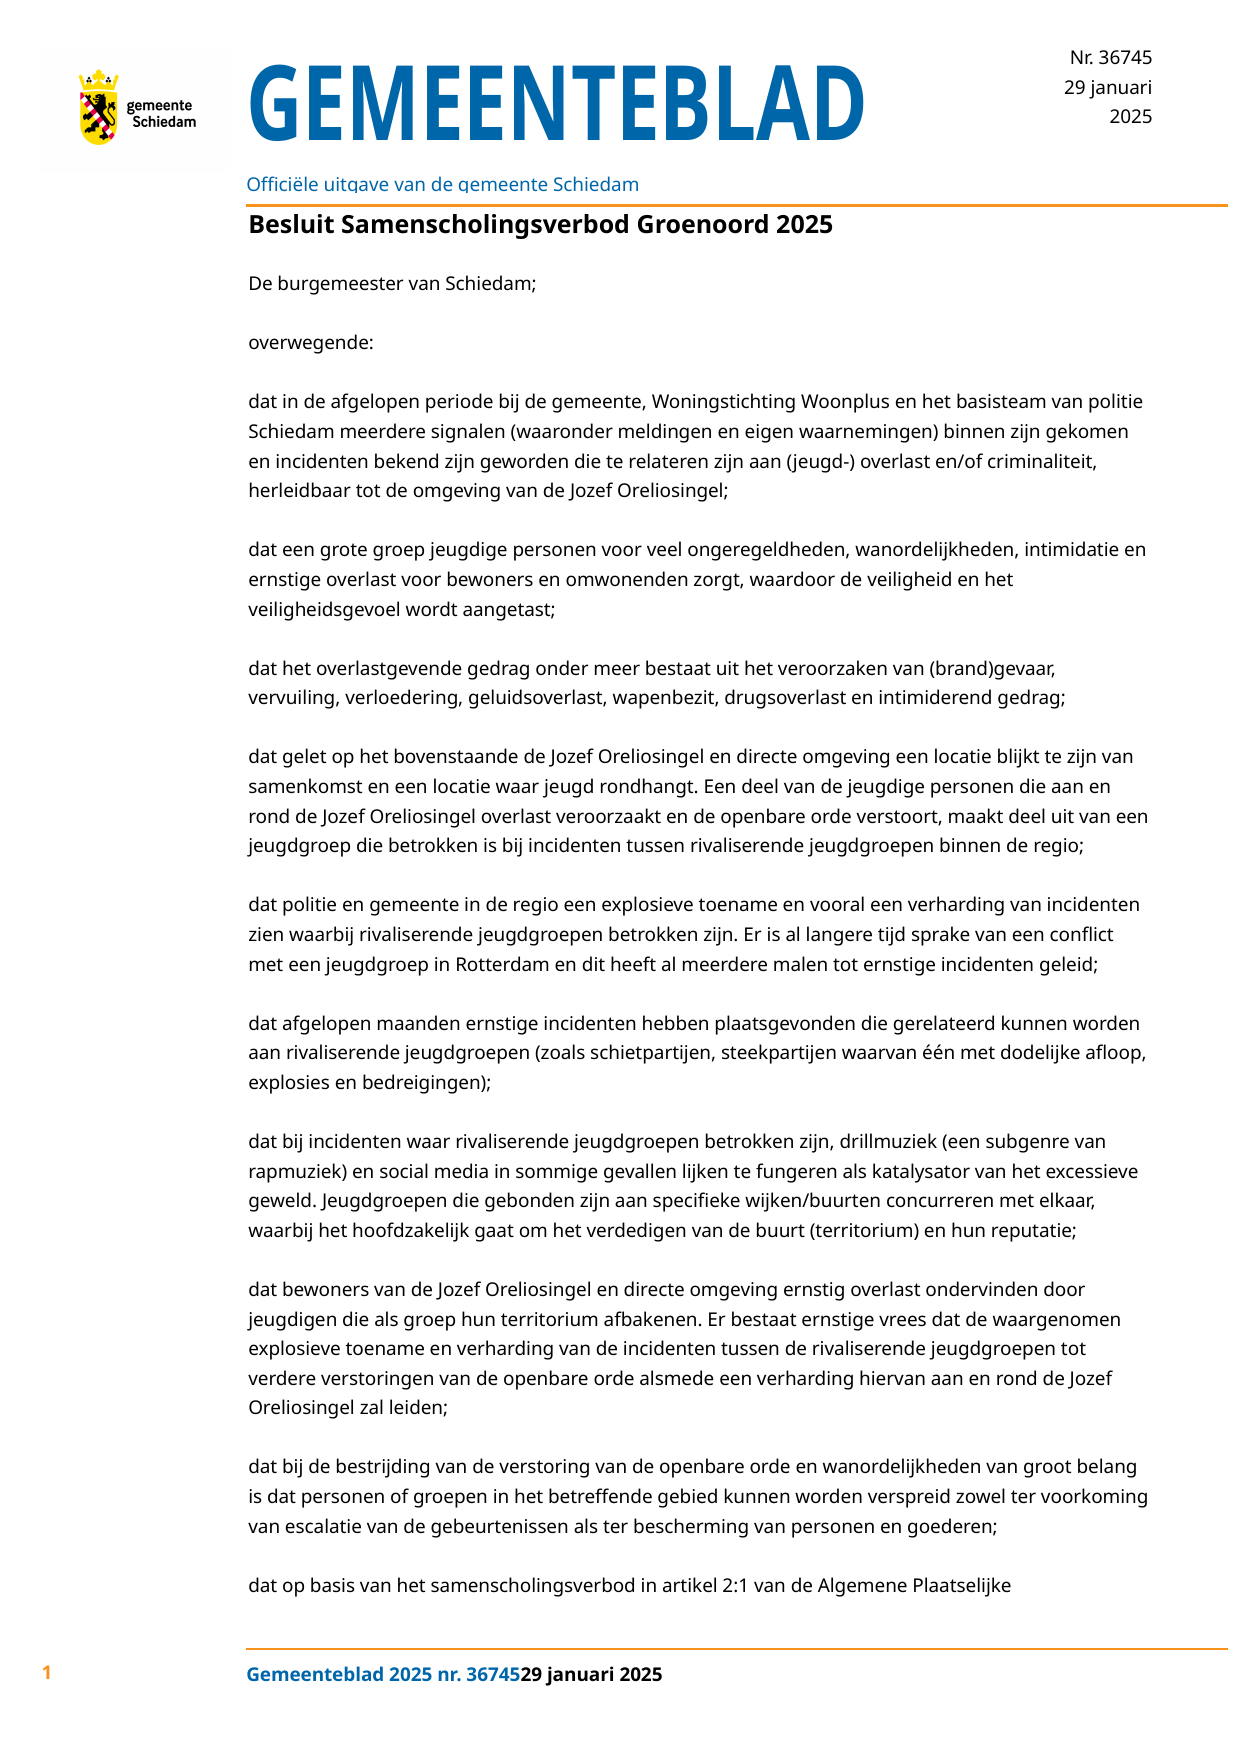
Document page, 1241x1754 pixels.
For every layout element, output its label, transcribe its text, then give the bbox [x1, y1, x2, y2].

text overwegende: [248, 329, 1152, 355]
text dat bewoners van de Jozef Oreliosingel en directe omgeving ernstig overlast ondervinden door jeugdigen die als groep hun territorium afbakenen. Er bestaat ernstige vrees dat de waargenomen explosieve toename en verharding van de incidenten tussen de rivaliserende jeugdgroepen tot verdere verstoringen van de openbare orde alsmede een verharding hiervan aan en rond de Jozef Oreliosingel zal leiden; [248, 1276, 1152, 1420]
text Besluit Samenscholingsverbod Groenoord 2025 [248, 207, 1152, 241]
text dat een grote groep jeugdige personen voor veel ongeregeldheden, wanordelijkheden, intimidatie en ernstige overlast voor bewoners en omwonenden zorgt, waardoor de veiligheid en het veiligheidsgevoel wordt aangetast; [248, 537, 1152, 621]
text dat politie en gemeente in de regio een explosieve toename en vooral een verharding van incidenten zien waarbij rivaliserende jeugdgroepen betrokken zijn. Er is al langere tijd sprake van een conflict met een jeugdgroep in Rotterdam en dit heeft al meerdere malen tot ernstige incidenten geleid; [248, 892, 1152, 976]
text dat bij de bestrijding van de verstoring van de openbare orde en wanordelijkheden van groot belang is dat personen of groepen in het betreffende gebied kunnen worden verspreid zowel ter voorkoming van escalatie van de gebeurtenissen als ter bescherming van personen en goederen; [248, 1454, 1152, 1538]
text dat bij incidenten waar rivaliserende jeugdgroepen betrokken zijn, drillmuziek (een subgenre van rapmuziek) en social media in sommige gevallen lijken te fungeren als katalysator van het excessieve geweld. Jeugdgroepen die gebonden zijn aan specifieke wijken/buurten concurreren met elkaar, waarbij het hoofdzakelijk gaat om het verdedigen van de buurt (territorium) en hun reputatie; [248, 1128, 1152, 1243]
text dat in de afgelopen periode bij de gemeente, Woningstichting Woonplus en het basisteam van politie Schiedam meerdere signalen (waaronder meldingen en eigen waarnemingen) binnen zijn gekomen en incidenten bekend zijn geworden die te relateren zijn aan (jeugd-) overlast en/of criminaliteit, herleidbaar tot de omgeving van de Jozef Oreliosingel; [248, 389, 1152, 503]
picture [41, 47, 231, 172]
text dat afgelopen maanden ernstige incidenten hebben plaatsgevonden die gerelateerd kunnen worden aan rivaliserende jeugdgroepen (zoals schietpartijen, steekpartijen waarvan één met dodelijke afloop, explosies en bedreigingen); [248, 1010, 1152, 1095]
text De burgemeester van Schiedam; [248, 270, 1152, 296]
text dat gelet op het bovenstaande de Jozef Oreliosingel en directe omgeving een locatie blijkt te zijn van samenkomst en een locatie waar jeugd rondhangt. Een deel van de jeugdige personen die aan en rond de Jozef Oreliosingel overlast veroorzaakt en de openbare orde verstoort, maakt deel uit van een jeugdgroep die betrokken is bij incidenten tussen rivaliserende jeugdgroepen binnen de regio; [248, 744, 1152, 858]
text dat op basis van het samenscholingsverbod in artikel 2:1 van de Algemene Plaatselijke [248, 1572, 1152, 1598]
text dat het overlastgevende gedrag onder meer bestaat uit het veroorzaken van (brand)gevaar, vervuiling, verloedering, geluidsoverlast, wapenbezit, drugsoverlast en intimiderend gedrag; [248, 655, 1152, 710]
